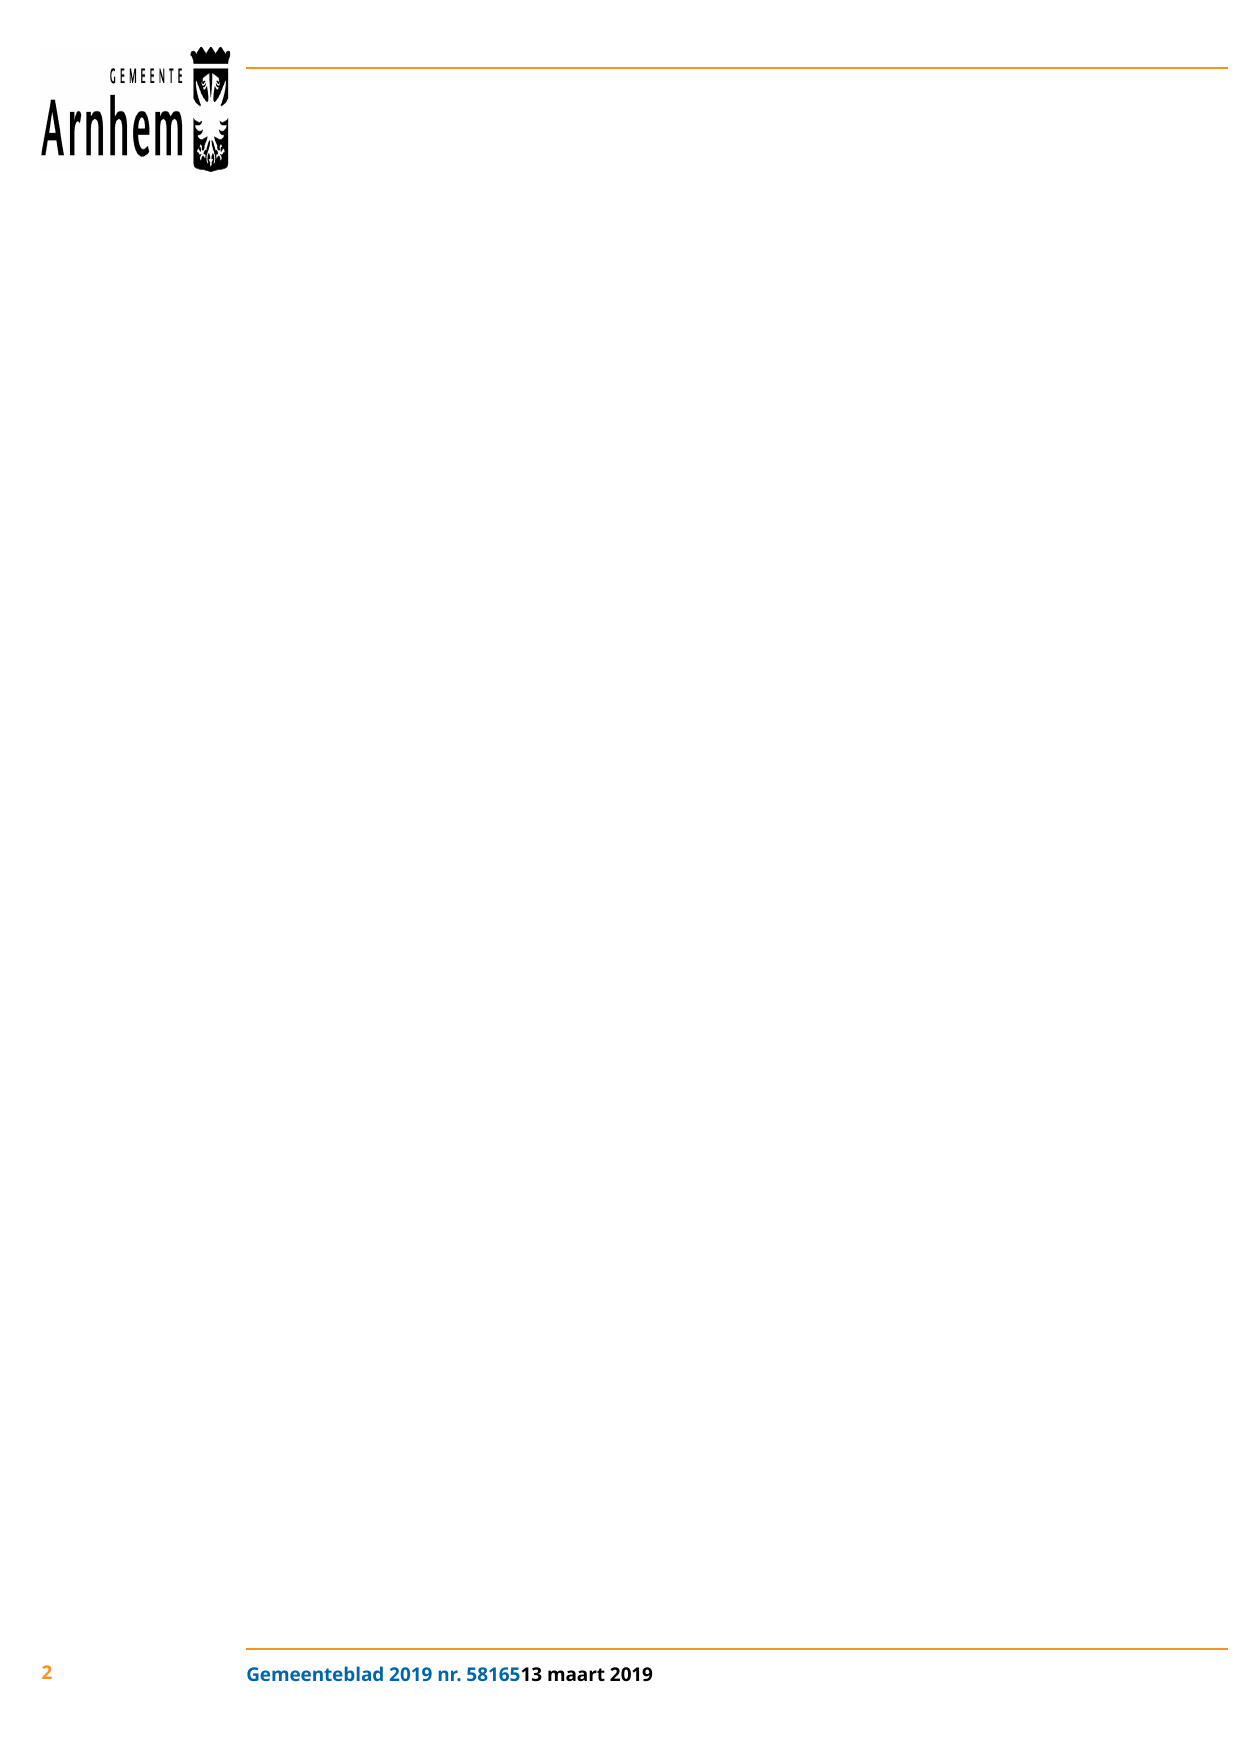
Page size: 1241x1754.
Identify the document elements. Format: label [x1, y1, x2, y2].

picture [41, 47, 231, 172]
